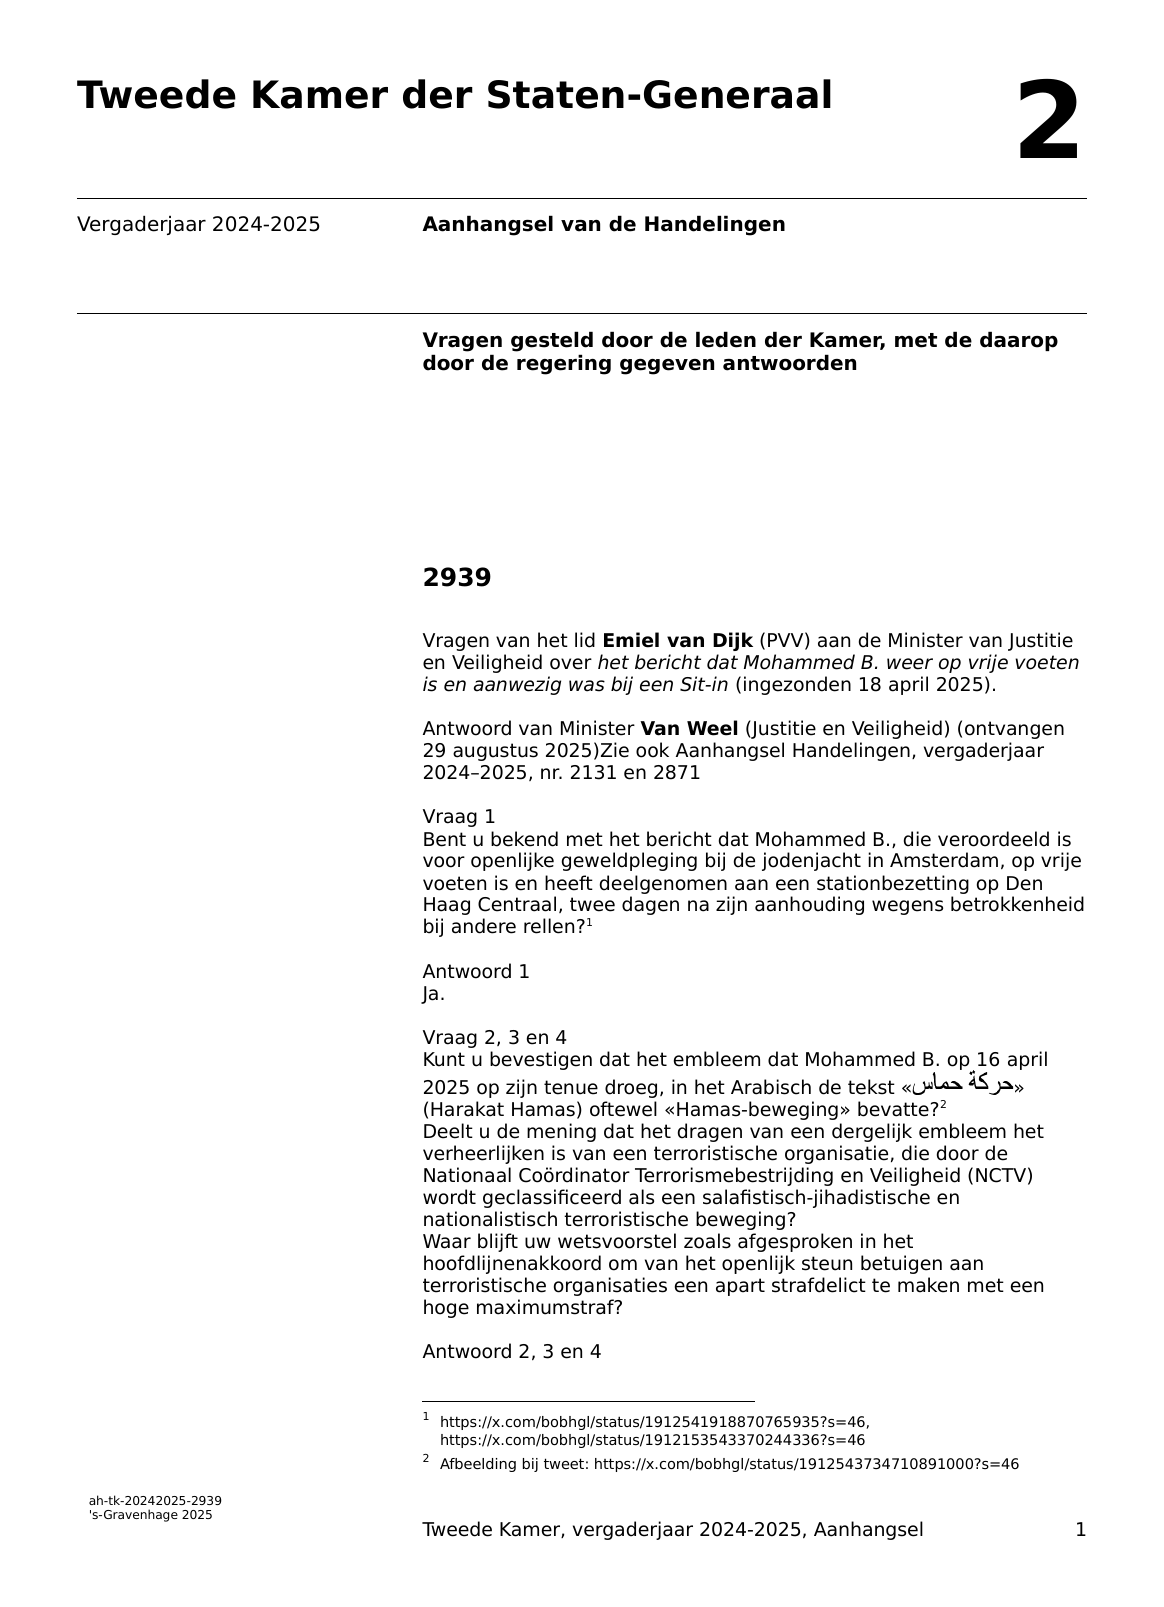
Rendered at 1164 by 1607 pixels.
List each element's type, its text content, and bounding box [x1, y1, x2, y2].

text Antwoord 1 [422, 961, 1087, 982]
table_header Tweede Kamer der Staten-Generaal [77, 59, 886, 198]
table_cell [77, 314, 422, 375]
text ah-tk-20242025-2939 [88, 1494, 323, 1508]
text Ja. [422, 982, 1087, 1004]
text Vraag 1 [422, 806, 1087, 828]
text Bent u bekend met het bericht dat Mohammed B., die veroordeeld is voor openlijke geweldpleging bij de jodenjacht in Amsterdam, op vrije voeten is en heeft deelgenomen aan een stationbezetting op Den Haag Centraal, twee dagen na zijn aanhouding wegens betrokkenheid bij andere rellen? [422, 828, 1087, 938]
table_cell Vragen gesteld door de leden der Kamer, met de daarop door de regering gegeven antwoorden [422, 314, 1087, 375]
text Waar blijft uw wetsvoorstel zoals afgesproken in het hoofdlijnenakkoord om van het openlijk steun betuigen aan terroristische organisaties een apart strafdelict te maken met een hoge maximumstraf? [422, 1231, 1087, 1318]
text Kunt u bevestigen dat het embleem dat Mohammed B. op 16 april 2025 op zijn tenue droeg, in het Arabisch de tekst «» (Harakat Hamas) oftewel «Hamas-beweging» bevatte? [422, 1049, 1087, 1121]
table_cell Aanhangsel van de Handelingen [422, 199, 1087, 313]
table_cell Vergaderjaar 2024-2025 [77, 199, 422, 313]
text https://x.com/bobhgl/status/1912541918870765935?s=46, https://x.com/bobhgl/status/1912153543370244336?s=46 [422, 1410, 1087, 1449]
text 2939 [422, 563, 1087, 592]
text Deelt u de mening dat het dragen van een dergelijk embleem het verheerlijken is van een terroristische organisatie, die door de Nationaal Coördinator Terrorismebestrijding en Veiligheid (NCTV) wordt geclassificeerd als een salafistisch-jihadistische en nationalistisch terroristische beweging? [422, 1121, 1087, 1231]
table_header 2 [886, 59, 1087, 198]
text 's-Gravenhage 2025 [88, 1508, 323, 1522]
text Vragen van het lid Emiel van Dijk (PVV) aan de Minister van Justitie en Veiligheid over het bericht dat Mohammed B. weer op vrije voeten is en aanwezig was bij een Sit-in (ingezonden 18 april 2025). [422, 630, 1087, 696]
picture [912, 1070, 1014, 1095]
text Afbeelding bij tweet: https://x.com/bobhgl/status/1912543734710891000?s=46 [422, 1452, 1087, 1474]
text Antwoord van Minister Van Weel (Justitie en Veiligheid) (ontvangen 29 augustus 2025)Zie ook Aanhangsel Handelingen, vergaderjaar 2024–2025, nr. 2131 en 2871 [422, 718, 1087, 784]
text Vraag 2, 3 en 4 [422, 1027, 1087, 1049]
text Antwoord 2, 3 en 4 [422, 1341, 1087, 1363]
